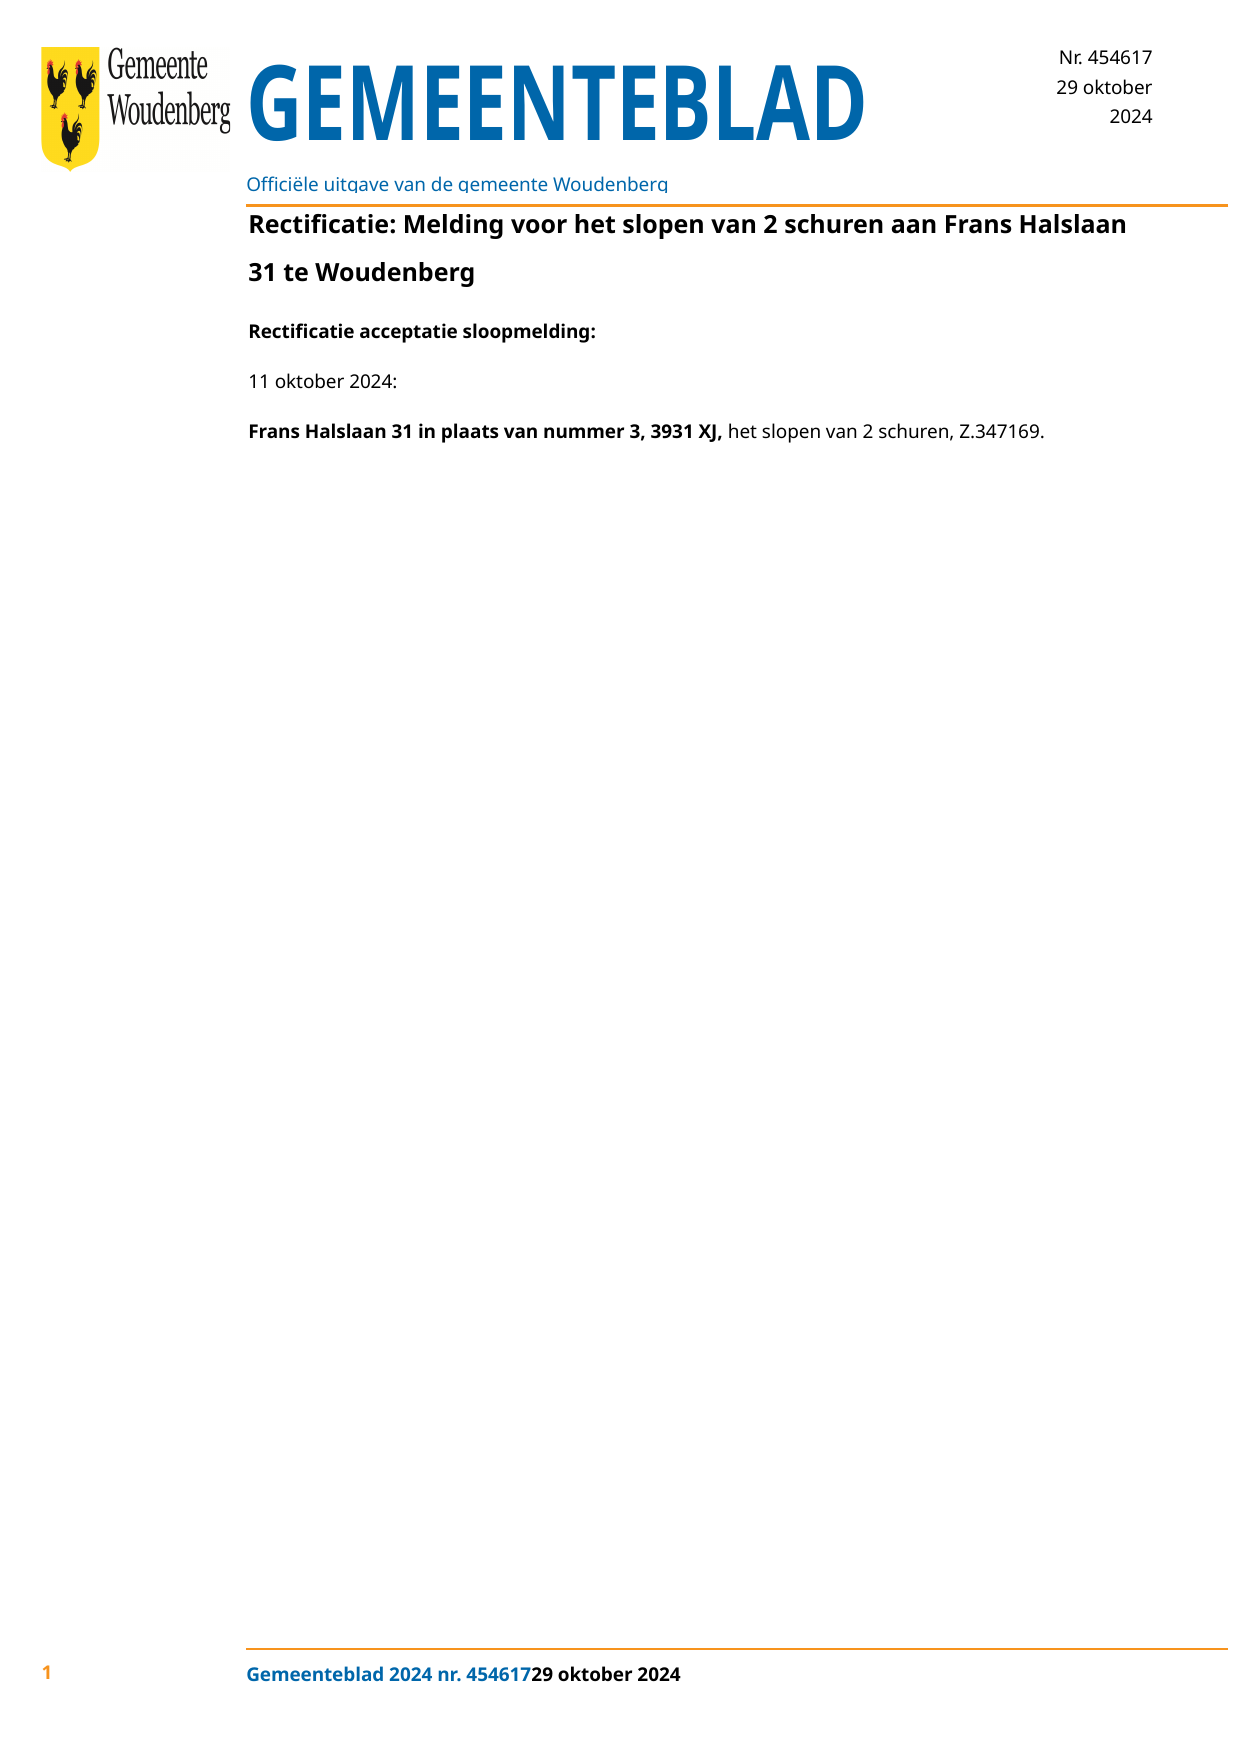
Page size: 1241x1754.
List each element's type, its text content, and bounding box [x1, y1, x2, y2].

text 11 oktober 2024: [248, 368, 1152, 394]
picture [41, 47, 231, 172]
text Rectificatie: Melding voor het slopen van 2 schuren aan Frans Halslaan 31 te Woudenberg [248, 207, 1152, 288]
text Rectificatie acceptatie sloopmelding: [248, 318, 1152, 344]
text Frans Halslaan 31 in plaats van nummer 3, 3931 XJ, het slopen van 2 schuren, Z.347169. [248, 419, 1152, 444]
